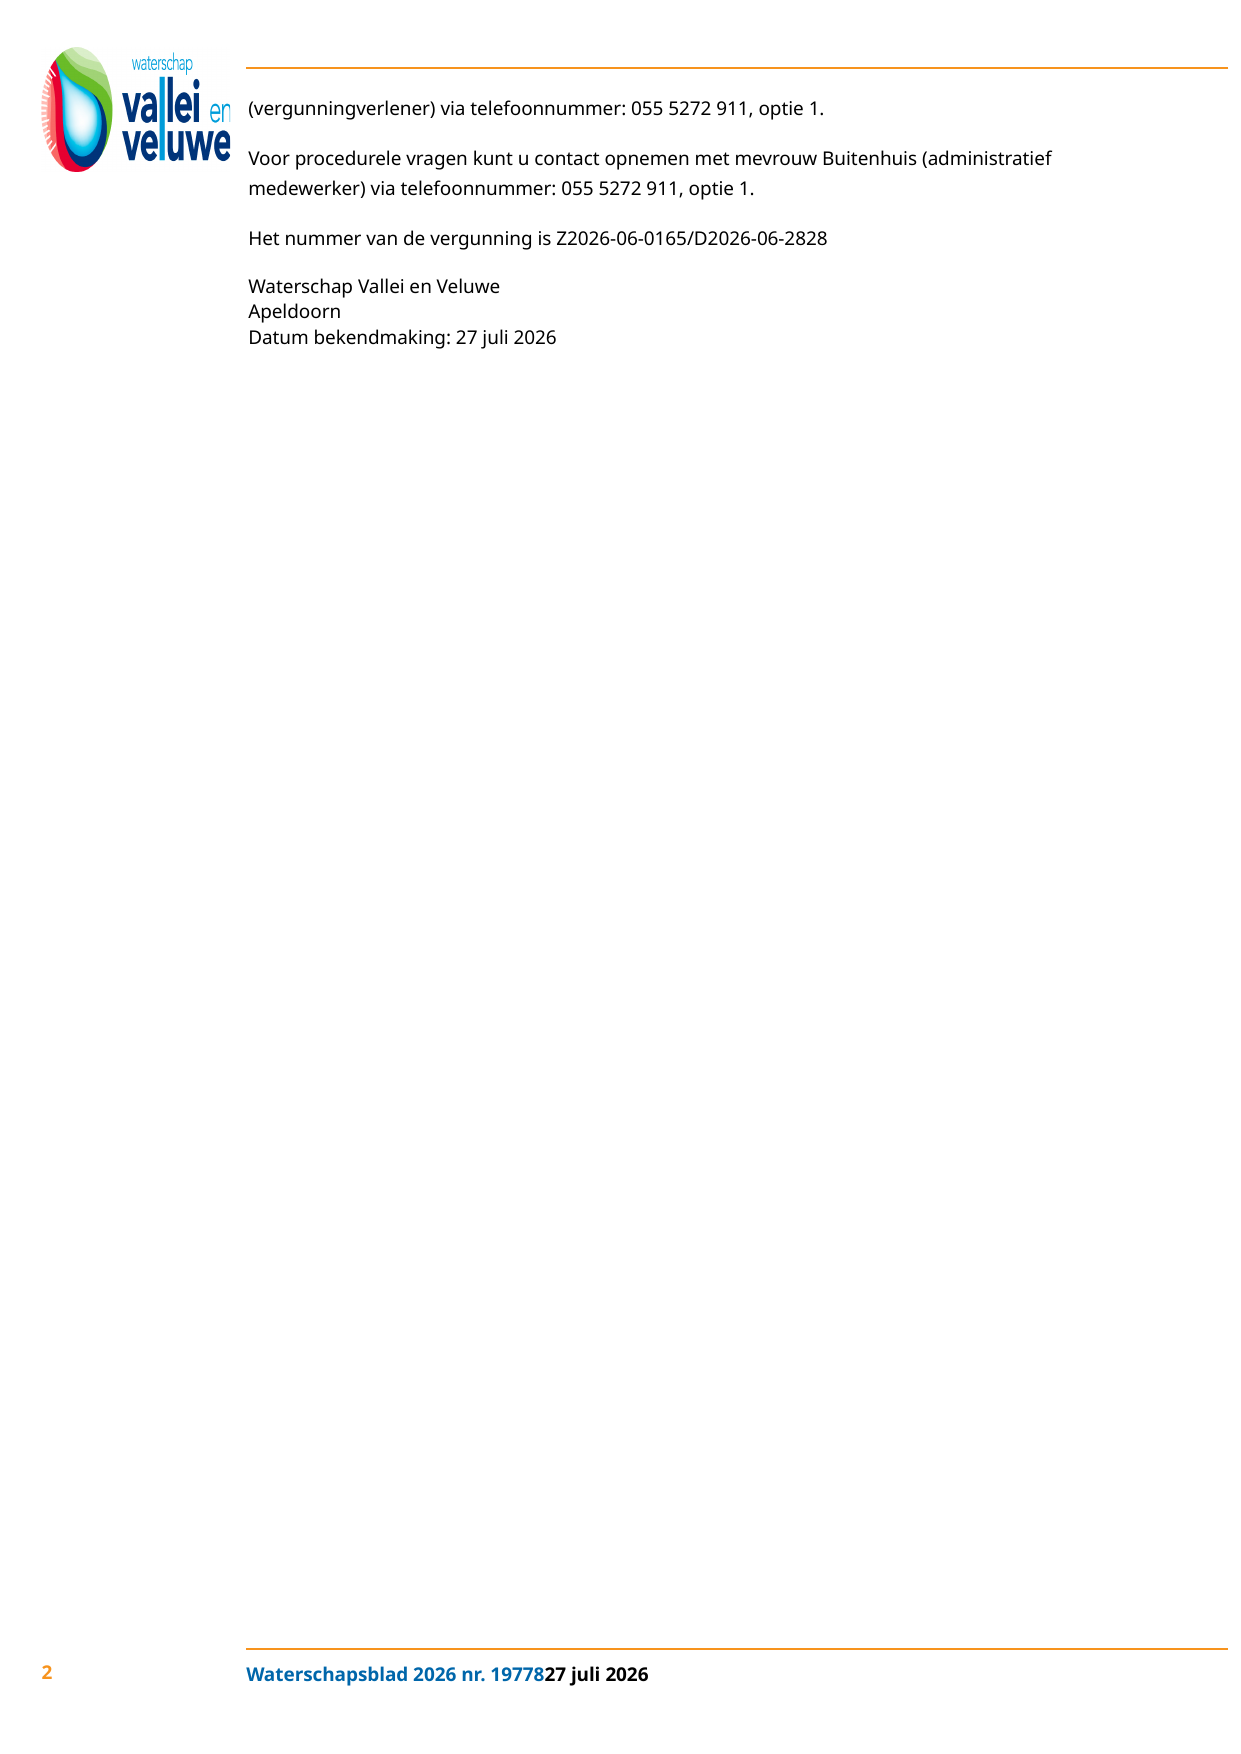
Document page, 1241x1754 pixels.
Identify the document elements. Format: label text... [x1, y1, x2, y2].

text Datum bekendmaking: 27 juli 2026 [248, 324, 1152, 350]
text Voor procedurele vragen kunt u contact opnemen met mevrouw Buitenhuis (administratief medewerker) via telefoonnummer: 055 5272 911, optie 1. [248, 145, 1152, 201]
picture [41, 47, 231, 172]
text Apeldoorn [248, 299, 1152, 324]
text Waterschap Vallei en Veluwe [248, 273, 1152, 299]
text Het nummer van de vergunning is Z2026-06-0165/D2026-06-2828 [248, 225, 1152, 251]
text (vergunningverlener) via telefoonnummer: 055 5272 911, optie 1. [248, 95, 1152, 121]
